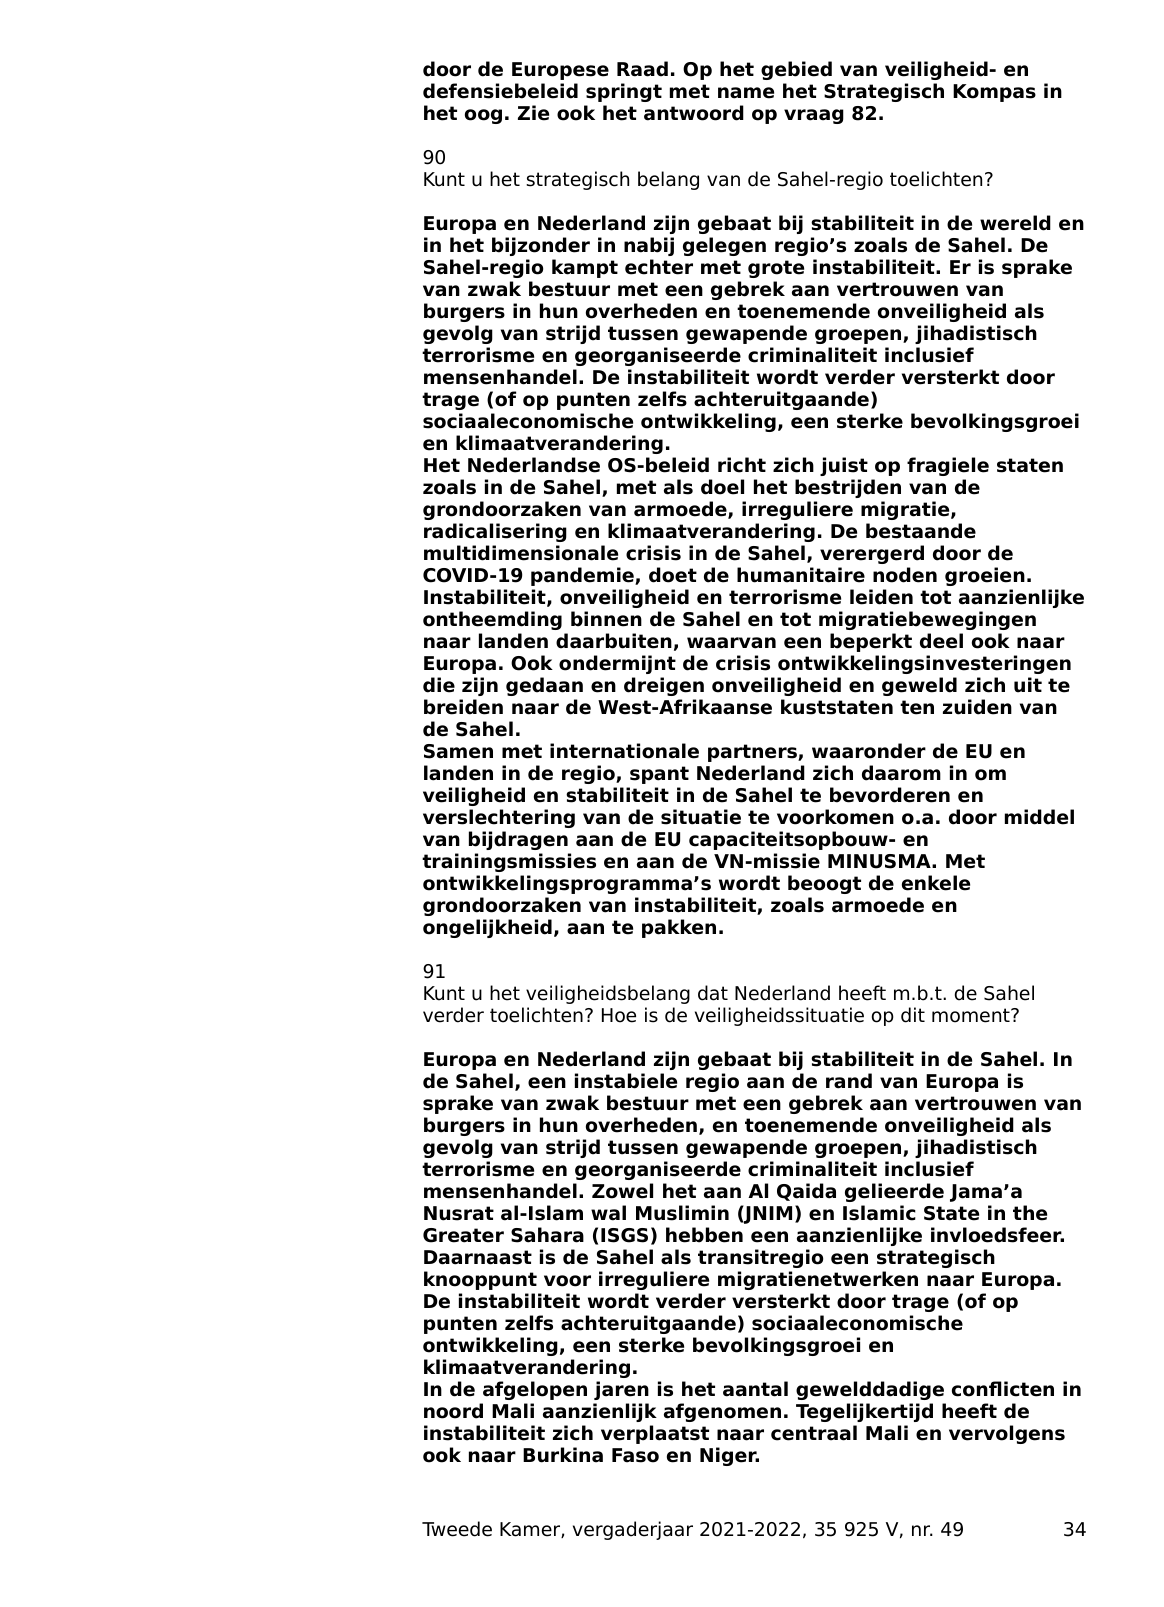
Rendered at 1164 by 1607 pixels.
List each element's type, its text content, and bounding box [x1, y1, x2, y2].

text Europa en Nederland zijn gebaat bij stabiliteit in de Sahel. In de Sahel, een instabiele regio aan de rand van Europa is sprake van zwak bestuur met een gebrek aan vertrouwen van burgers in hun overheden, en toenemende onveiligheid als gevolg van strijd tussen gewapende groepen, jihadistisch terrorisme en georganiseerde criminaliteit inclusief mensenhandel. Zowel het aan Al Qaida gelieerde Jama’a Nusrat al-Islam wal Muslimin (JNIM) en Islamic State in the Greater Sahara (ISGS) hebben een aanzienlijke invloedsfeer. Daarnaast is de Sahel als transitregio een strategisch knooppunt voor irreguliere migratienetwerken naar Europa. De instabiliteit wordt verder versterkt door trage (of op punten zelfs achteruitgaande) sociaaleconomische ontwikkeling, een sterke bevolkingsgroei en klimaatverandering. [422, 1049, 1087, 1379]
text Europa en Nederland zijn gebaat bij stabiliteit in de wereld en in het bijzonder in nabij gelegen regio’s zoals de Sahel. De Sahel-regio kampt echter met grote instabiliteit. Er is sprake van zwak bestuur met een gebrek aan vertrouwen van burgers in hun overheden en toenemende onveiligheid als gevolg van strijd tussen gewapende groepen, jihadistisch terrorisme en georganiseerde criminaliteit inclusief mensenhandel. De instabiliteit wordt verder versterkt door trage (of op punten zelfs achteruitgaande) sociaaleconomische ontwikkeling, een sterke bevolkingsgroei en klimaatverandering. [422, 213, 1087, 455]
text 91 [422, 961, 1087, 983]
text 90 [422, 147, 1087, 169]
text Samen met internationale partners, waaronder de EU en landen in de regio, spant Nederland zich daarom in om veiligheid en stabiliteit in de Sahel te bevorderen en verslechtering van de situatie te voorkomen o.a. door middel van bijdragen aan de EU capaciteitsopbouw- en trainingsmissies en aan de VN-missie MINUSMA. Met ontwikkelingsprogramma’s wordt beoogt de enkele grondoorzaken van instabiliteit, zoals armoede en ongelijkheid, aan te pakken. [422, 741, 1087, 939]
text Kunt u het strategisch belang van de Sahel-regio toelichten? [422, 169, 1087, 191]
text In de afgelopen jaren is het aantal gewelddadige conflicten in noord Mali aanzienlijk afgenomen. Tegelijkertijd heeft de instabiliteit zich verplaatst naar centraal Mali en vervolgens ook naar Burkina Faso en Niger. [422, 1379, 1087, 1467]
text door de Europese Raad. Op het gebied van veiligheid- en defensiebeleid springt met name het Strategisch Kompas in het oog. Zie ook het antwoord op vraag 82. [422, 59, 1087, 125]
text Kunt u het veiligheidsbelang dat Nederland heeft m.b.t. de Sahel verder toelichten? Hoe is de veiligheidssituatie op dit moment? [422, 983, 1087, 1027]
text Het Nederlandse OS-beleid richt zich juist op fragiele staten zoals in de Sahel, met als doel het bestrijden van de grondoorzaken van armoede, irreguliere migratie, radicalisering en klimaatverandering. De bestaande multidimensionale crisis in de Sahel, verergerd door de COVID-19 pandemie, doet de humanitaire noden groeien. Instabiliteit, onveiligheid en terrorisme leiden tot aanzienlijke ontheemding binnen de Sahel en tot migratiebewegingen naar landen daarbuiten, waarvan een beperkt deel ook naar Europa. Ook ondermijnt de crisis ontwikkelingsinvesteringen die zijn gedaan en dreigen onveiligheid en geweld zich uit te breiden naar de West-Afrikaanse kuststaten ten zuiden van de Sahel. [422, 455, 1087, 741]
